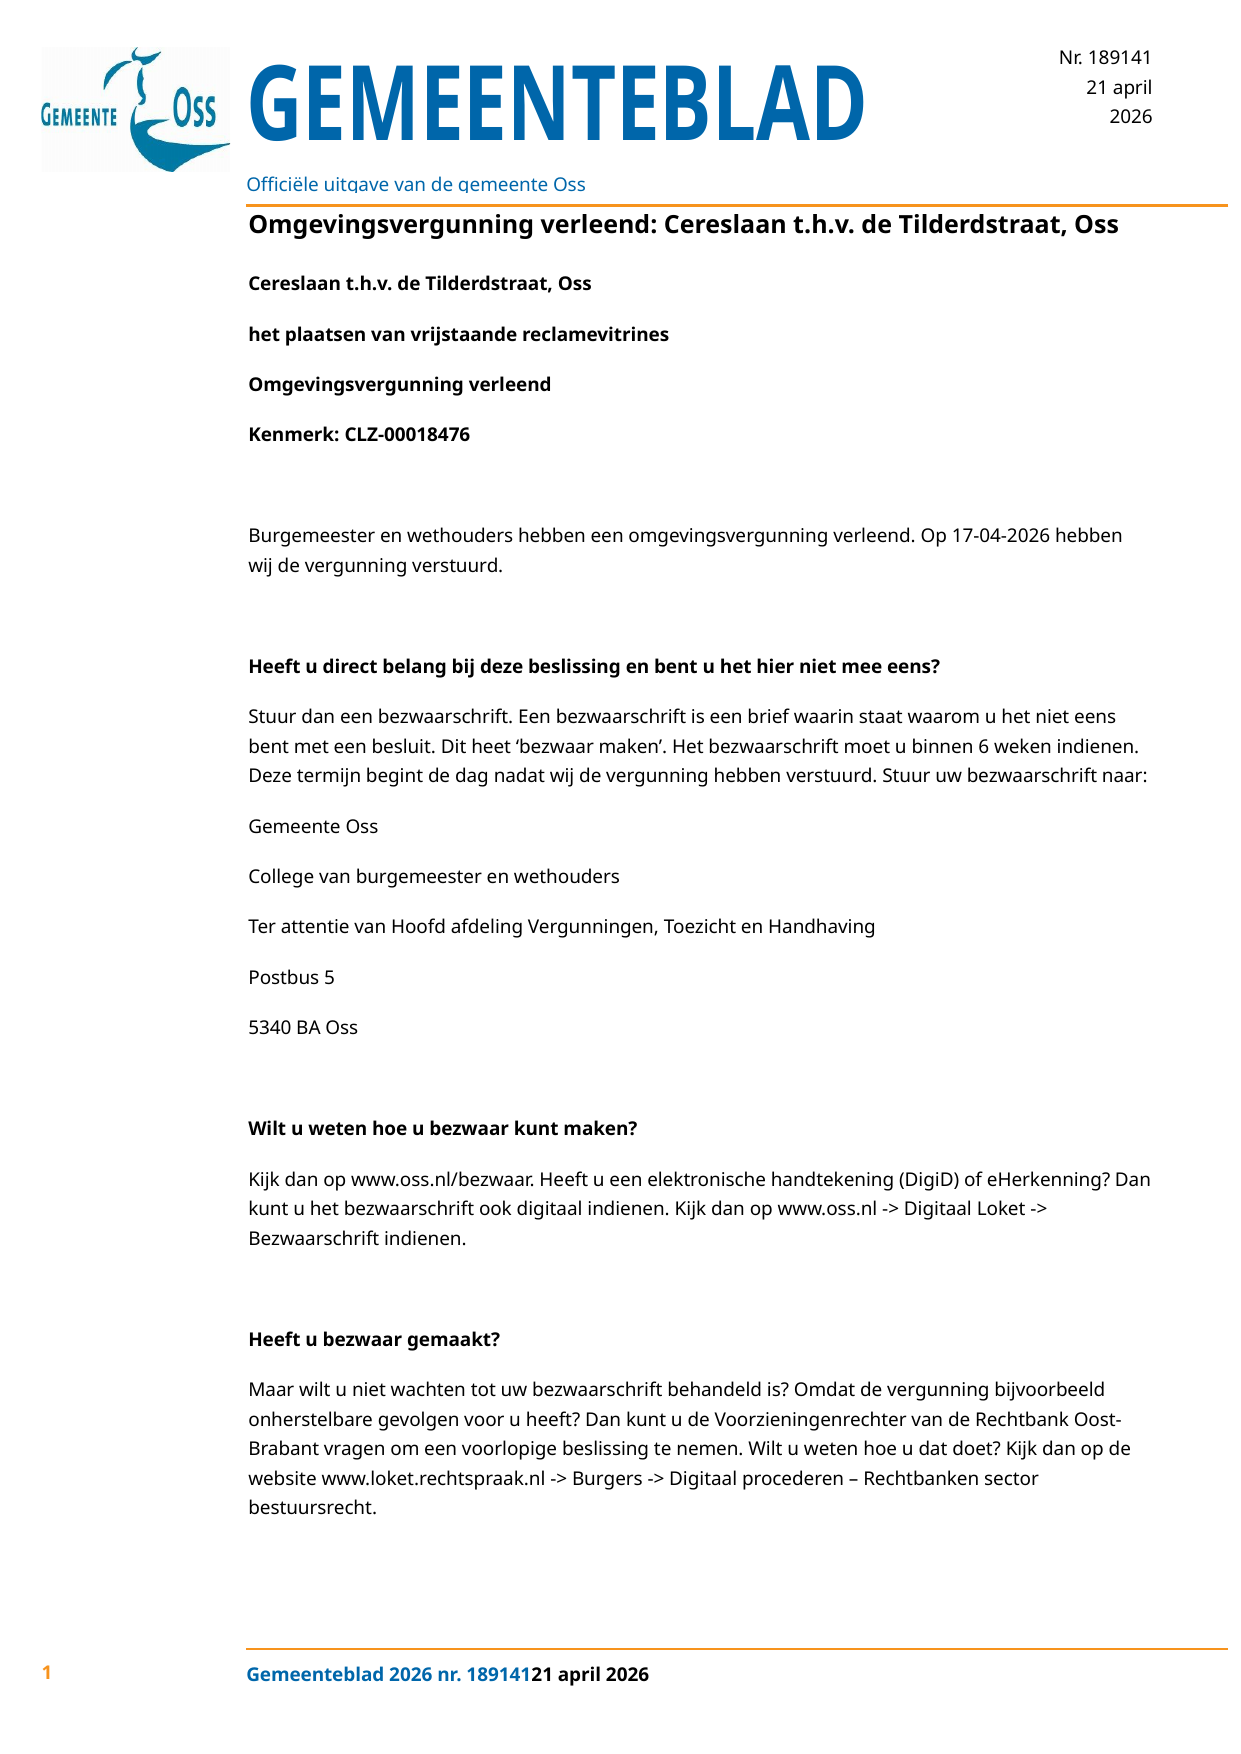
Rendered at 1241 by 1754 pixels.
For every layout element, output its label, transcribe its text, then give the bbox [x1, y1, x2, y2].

text 5340 BA Oss [248, 1014, 1152, 1040]
text het plaatsen van vrijstaande reclamevitrines [248, 321, 1152, 346]
text Maar wilt u niet wachten tot uw bezwaarschrift behandeld is? Omdat de vergunning bijvoorbeeld onherstelbare gevolgen voor u heeft? Dan kunt u de Voorzieningenrechter van de Rechtbank Oost-Brabant vragen om een voorlopige beslissing te nemen. Wilt u weten hoe u dat doet? Kijk dan op de website www.loket.rechtspraak.nl -> Burgers -> Digitaal procederen – Rechtbanken sector bestuursrecht. [248, 1376, 1152, 1520]
text Cereslaan t.h.v. de Tilderdstraat, Oss [248, 270, 1152, 296]
text Omgevingsvergunning verleend [248, 371, 1152, 397]
text Wilt u weten hoe u bezwaar kunt maken? [248, 1115, 1152, 1141]
picture [41, 47, 231, 172]
text Kenmerk: CLZ-00018476 [248, 422, 1152, 447]
text Postbus 5 [248, 964, 1152, 990]
text Omgevingsvergunning verleend: Cereslaan t.h.v. de Tilderdstraat, Oss [248, 207, 1152, 241]
text Ter attentie van Hoofd afdeling Vergunningen, Toezicht en Handhaving [248, 914, 1152, 939]
text Kijk dan op www.oss.nl/bezwaar. Heeft u een elektronische handtekening (DigiD) of eHerkenning? Dan kunt u het bezwaarschrift ook digitaal indienen. Kijk dan op www.oss.nl -> Digitaal Loket -> Bezwaarschrift indienen. [248, 1166, 1152, 1251]
text Heeft u bezwaar gemaakt? [248, 1326, 1152, 1351]
text Stuur dan een bezwaarschrift. Een bezwaarschrift is een brief waarin staat waarom u het niet eens bent met een besluit. Dit heet ‘bezwaar maken’. Het bezwaarschrift moet u binnen 6 weken indienen. Deze termijn begint de dag nadat wij de vergunning hebben verstuurd. Stuur uw bezwaarschrift naar: [248, 703, 1152, 788]
text Gemeente Oss [248, 813, 1152, 838]
text Heeft u direct belang bij deze beslissing en bent u het hier niet mee eens? [248, 653, 1152, 678]
text College van burgemeester en wethouders [248, 863, 1152, 889]
text Burgemeester en wethouders hebben een omgevingsvergunning verleend. Op 17-04-2026 hebben wij de vergunning verstuurd. [248, 522, 1152, 578]
